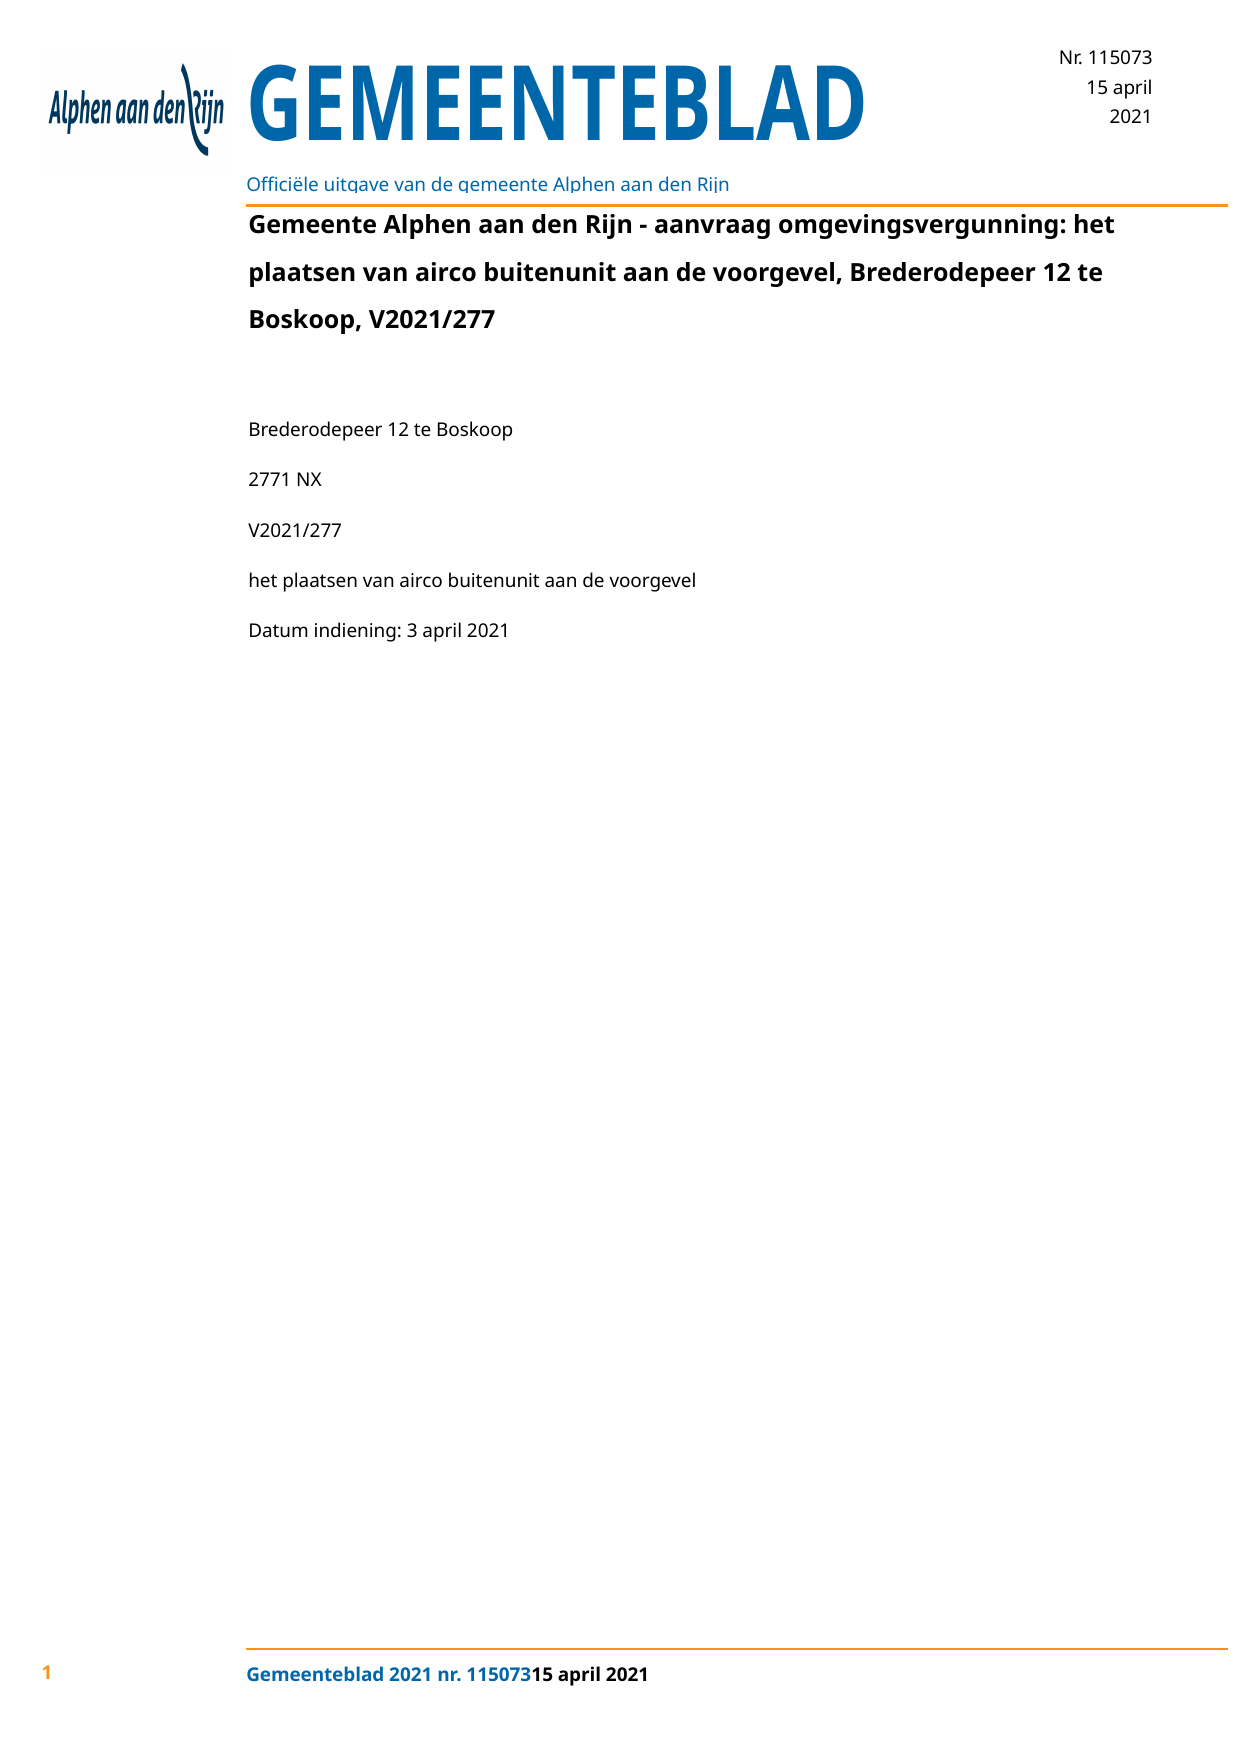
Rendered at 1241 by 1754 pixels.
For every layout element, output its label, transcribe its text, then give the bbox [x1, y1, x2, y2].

text Brederodepeer 12 te Boskoop [248, 416, 1152, 442]
text Gemeente Alphen aan den Rijn - aanvraag omgevingsvergunning: het plaatsen van airco buitenunit aan de voorgevel, Brederodepeer 12 te Boskoop, V2021/277 [248, 207, 1152, 336]
text Datum indiening: 3 april 2021 [248, 618, 1152, 643]
text 2771 NX [248, 466, 1152, 492]
picture [41, 47, 231, 172]
text V2021/277 [248, 517, 1152, 542]
text het plaatsen van airco buitenunit aan de voorgevel [248, 567, 1152, 593]
